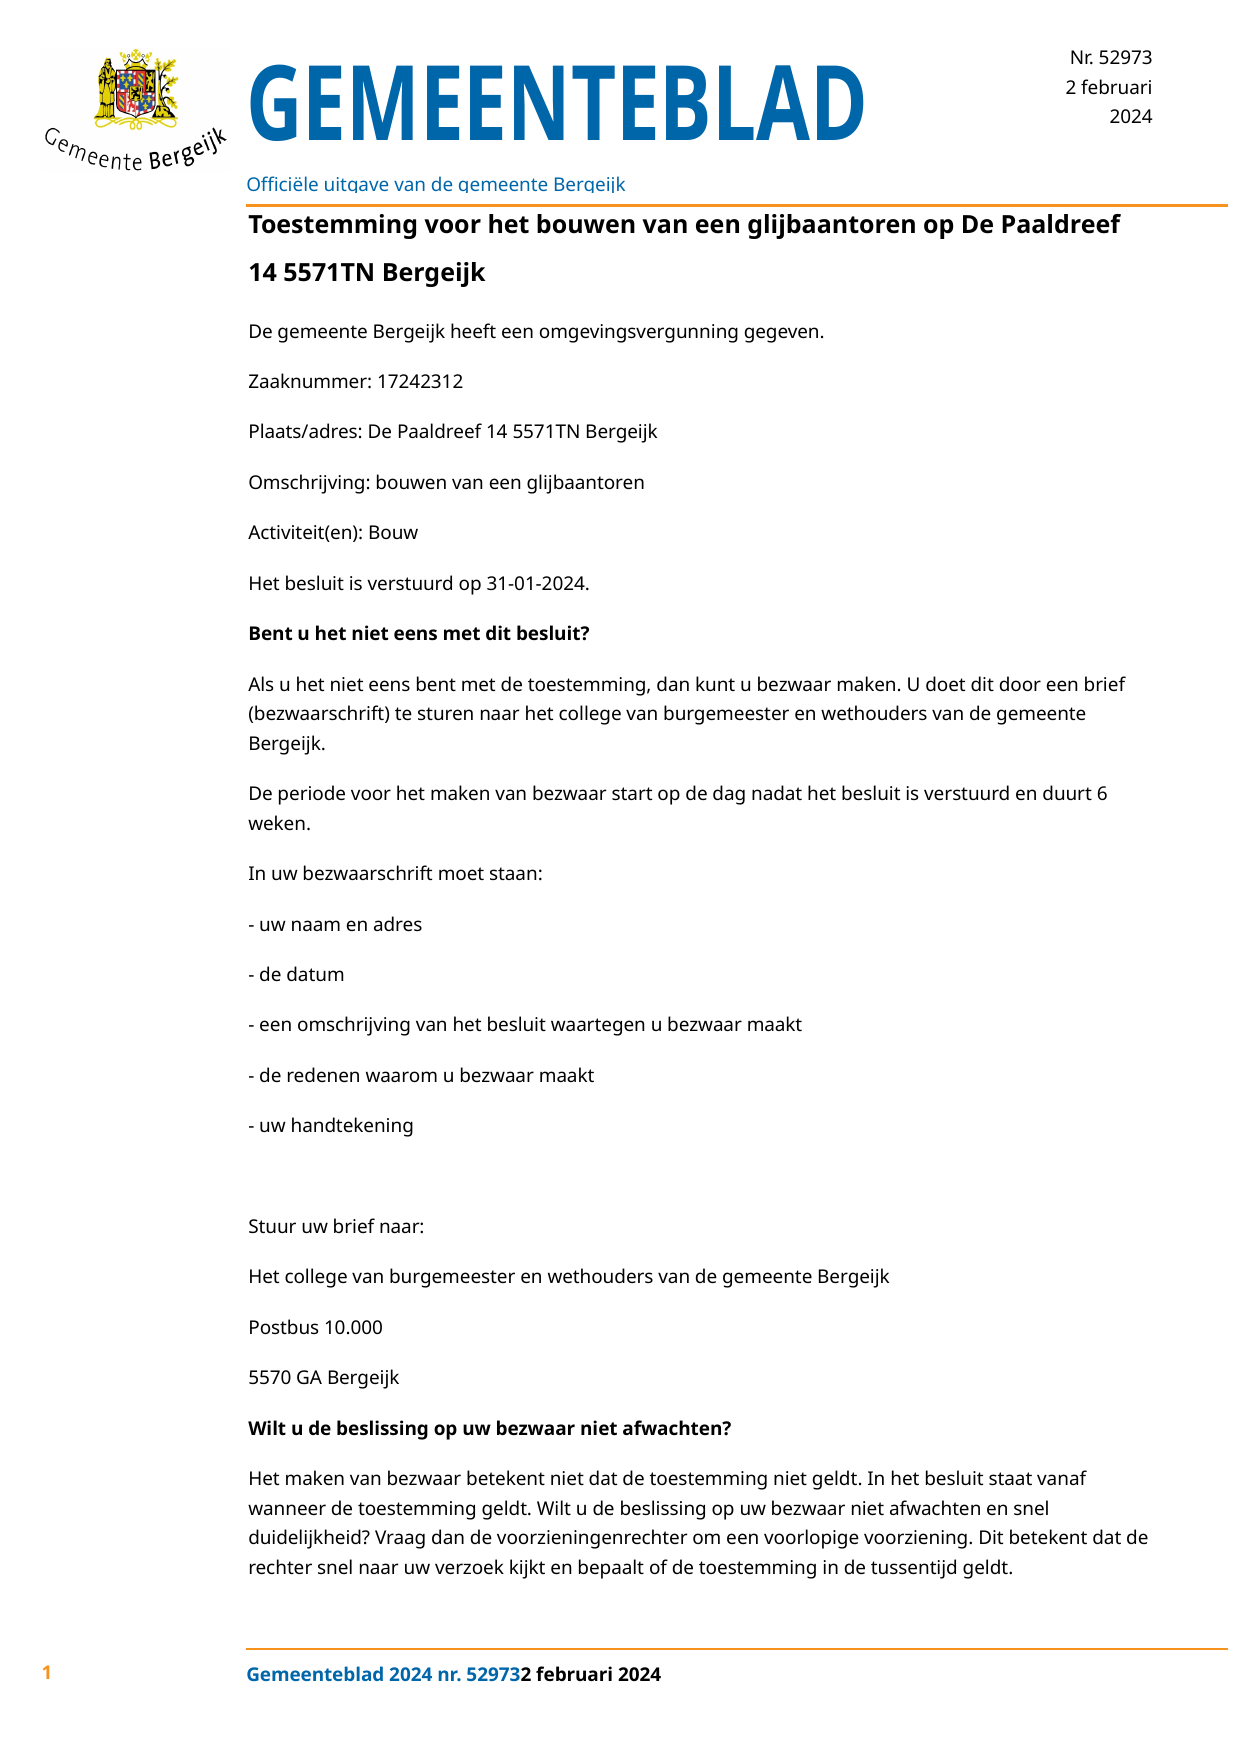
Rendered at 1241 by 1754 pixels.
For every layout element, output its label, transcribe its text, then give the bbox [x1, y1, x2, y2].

text Het college van burgemeester en wethouders van de gemeente Bergeijk [248, 1264, 1152, 1289]
text Het maken van bezwaar betekent niet dat de toestemming niet geldt. In het besluit staat vanaf wanneer de toestemming geldt. Wilt u de beslissing op uw bezwaar niet afwachten en snel duidelijkheid? Vraag dan de voorzieningenrechter om een voorlopige voorziening. Dit betekent dat de rechter snel naar uw verzoek kijkt en bepaalt of de toestemming in de tussentijd geldt. [248, 1465, 1152, 1580]
text - de redenen waarom u bezwaar maakt [248, 1062, 1152, 1088]
text Toestemming voor het bouwen van een glijbaantoren op De Paaldreef 14 5571TN Bergeijk [248, 207, 1152, 288]
text De gemeente Bergeijk heeft een omgevingsvergunning gegeven. [248, 318, 1152, 344]
text Stuur uw brief naar: [248, 1213, 1152, 1239]
text - een omschrijving van het besluit waartegen u bezwaar maakt [248, 1012, 1152, 1037]
text - uw naam en adres [248, 911, 1152, 937]
text Het besluit is verstuurd op 31-01-2024. [248, 570, 1152, 596]
text Postbus 10.000 [248, 1314, 1152, 1340]
text De periode voor het maken van bezwaar start op de dag nadat het besluit is verstuurd en duurt 6 weken. [248, 780, 1152, 836]
text In uw bezwaarschrift moet staan: [248, 860, 1152, 886]
text Wilt u de beslissing op uw bezwaar niet afwachten? [248, 1415, 1152, 1441]
text Bent u het niet eens met dit besluit? [248, 620, 1152, 646]
text Zaaknummer: 17242312 [248, 368, 1152, 394]
text Als u het niet eens bent met de toestemming, dan kunt u bezwaar maken. U doet dit door een brief (bezwaarschrift) te sturen naar het college van burgemeester en wethouders van de gemeente Bergeijk. [248, 671, 1152, 756]
text - de datum [248, 961, 1152, 987]
text - uw handtekening [248, 1112, 1152, 1138]
text Omschrijving: bouwen van een glijbaantoren [248, 469, 1152, 495]
text Activiteit(en): Bouw [248, 519, 1152, 545]
text Plaats/adres: De Paaldreef 14 5571TN Bergeijk [248, 419, 1152, 444]
picture [41, 47, 231, 172]
text 5570 GA Bergeijk [248, 1364, 1152, 1390]
